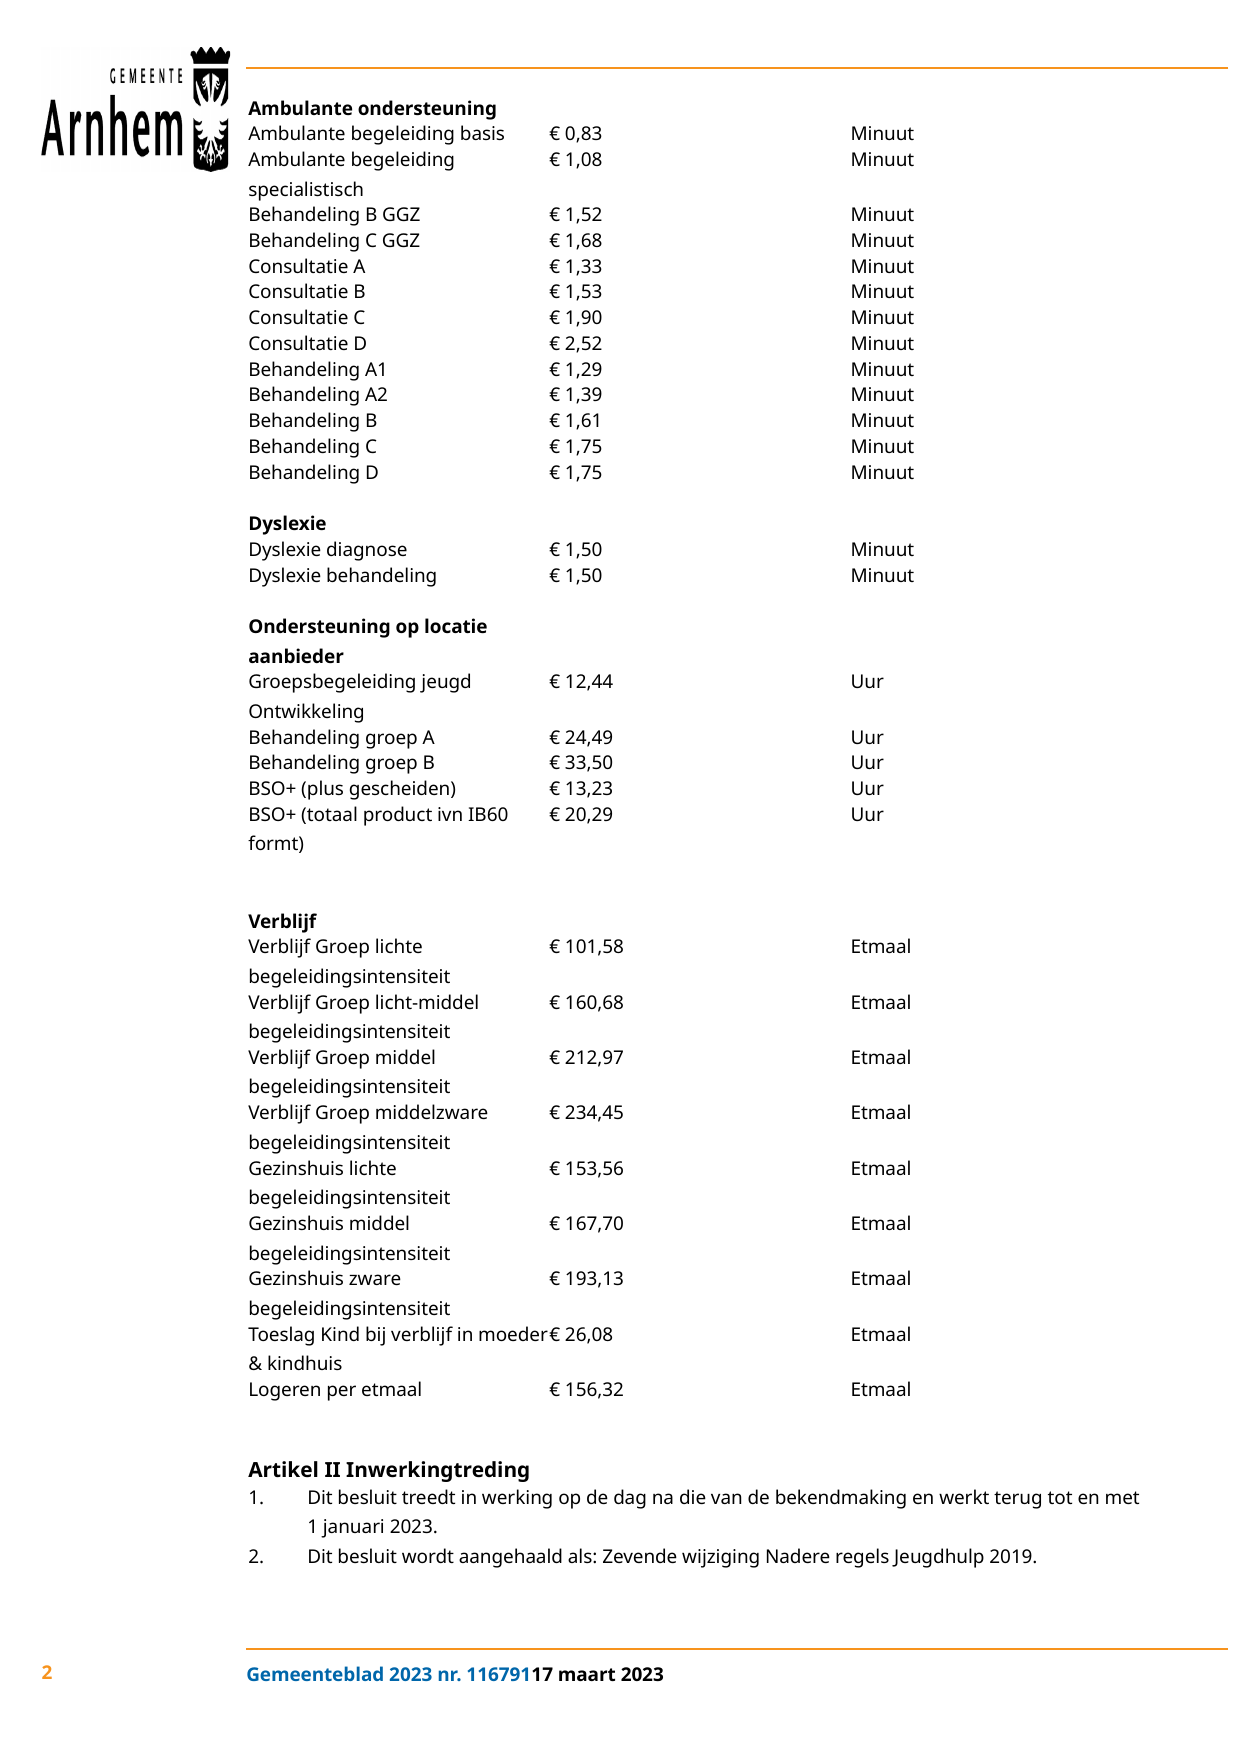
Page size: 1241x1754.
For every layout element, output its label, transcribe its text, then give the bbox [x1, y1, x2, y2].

table_cell Etmaal [850, 1376, 1152, 1402]
table_cell € 1,75 [549, 433, 850, 459]
table_cell Minuut [850, 536, 1152, 562]
table_cell € 2,52 [549, 330, 850, 356]
table_cell Toeslag Kind bij verblijf in moeder & kindhuis [248, 1321, 549, 1376]
table_cell Verblijf Groep middel begeleidingsintensiteit [248, 1044, 549, 1099]
table_cell Ambulante begeleiding specialistisch [248, 146, 549, 202]
list Dit besluit treedt in werking op de dag na die van de bekendmaking en werkt terug tot en met 1 januari 2023. [248, 1484, 1152, 1539]
table_cell Minuut [850, 121, 1152, 146]
table_cell € 1,61 [549, 408, 850, 433]
table_cell € 193,13 [549, 1265, 850, 1321]
table_cell Logeren per etmaal [248, 1376, 549, 1402]
table_cell € 0,83 [549, 121, 850, 146]
table_cell Minuut [850, 382, 1152, 407]
table_cell Ambulante ondersteuning [248, 95, 549, 121]
table_cell Etmaal [850, 1210, 1152, 1265]
table_cell Behandeling C [248, 433, 549, 459]
table_cell [549, 510, 850, 536]
table_cell € 13,23 [549, 775, 850, 801]
table_cell € 156,32 [549, 1376, 850, 1402]
table_cell Gezinshuis lichte begeleidingsintensiteit [248, 1155, 549, 1210]
table_cell Etmaal [850, 1265, 1152, 1321]
table_cell [850, 485, 1152, 510]
table_cell Behandeling groep B [248, 750, 549, 775]
table_cell Etmaal [850, 989, 1152, 1044]
table_cell € 1,08 [549, 146, 850, 202]
table_cell [549, 882, 850, 908]
table_cell Dyslexie diagnose [248, 536, 549, 562]
table_cell [549, 95, 850, 121]
table_cell Minuut [850, 279, 1152, 304]
table_cell Etmaal [850, 1321, 1152, 1376]
table_cell € 167,70 [549, 1210, 850, 1265]
table_cell Groepsbegeleiding jeugd Ontwikkeling [248, 669, 549, 724]
table_cell Dyslexie [248, 510, 549, 536]
table_cell € 1,33 [549, 253, 850, 279]
table_cell Ambulante begeleiding basis [248, 121, 549, 146]
table_cell [549, 588, 850, 613]
table_cell € 101,58 [549, 934, 850, 989]
table_cell Behandeling D [248, 459, 549, 484]
list Dit besluit wordt aangehaald als: Zevende wijziging Nadere regels Jeugdhulp 2019. [248, 1543, 1152, 1569]
table_cell Verblijf Groep lichte begeleidingsintensiteit [248, 934, 549, 989]
table_cell Behandeling B GGZ [248, 202, 549, 227]
table_cell € 1,50 [549, 562, 850, 587]
table_cell Etmaal [850, 1155, 1152, 1210]
table_cell Gezinshuis zware begeleidingsintensiteit [248, 1265, 549, 1321]
table_cell Behandeling groep A [248, 724, 549, 749]
table_cell € 26,08 [549, 1321, 850, 1376]
table_cell Behandeling A1 [248, 356, 549, 382]
text Artikel II Inwerkingtreding [248, 1455, 1152, 1484]
table_cell [850, 510, 1152, 536]
table_cell Uur [850, 775, 1152, 801]
table_cell Minuut [850, 356, 1152, 382]
table_cell [549, 613, 850, 668]
table_cell € 24,49 [549, 724, 850, 749]
table_cell Minuut [850, 202, 1152, 227]
table_cell € 212,97 [549, 1044, 850, 1099]
table_cell Etmaal [850, 1100, 1152, 1155]
table_cell € 1,90 [549, 305, 850, 330]
table_cell Verblijf Groep middelzware begeleidingsintensiteit [248, 1100, 549, 1155]
table_cell [850, 95, 1152, 121]
table_cell Verblijf Groep licht-middel begeleidingsintensiteit [248, 989, 549, 1044]
table_cell Ondersteuning op locatie aanbieder [248, 613, 549, 668]
table_cell [549, 856, 850, 882]
table_cell € 1,68 [549, 227, 850, 253]
table_cell [248, 485, 549, 510]
table_cell Behandeling A2 [248, 382, 549, 407]
table_cell Gezinshuis middel begeleidingsintensiteit [248, 1210, 549, 1265]
table_cell Minuut [850, 562, 1152, 587]
table_cell [549, 485, 850, 510]
table_cell Consultatie D [248, 330, 549, 356]
table_cell € 1,50 [549, 536, 850, 562]
table_cell € 1,52 [549, 202, 850, 227]
table_cell € 1,75 [549, 459, 850, 484]
table_cell Uur [850, 724, 1152, 749]
table_cell Etmaal [850, 1044, 1152, 1099]
table_cell € 1,53 [549, 279, 850, 304]
table_cell € 153,56 [549, 1155, 850, 1210]
table_cell [850, 588, 1152, 613]
table_cell € 33,50 [549, 750, 850, 775]
table_cell Minuut [850, 305, 1152, 330]
table_cell Minuut [850, 408, 1152, 433]
table_cell Uur [850, 750, 1152, 775]
table_cell Minuut [850, 146, 1152, 202]
table_cell € 1,29 [549, 356, 850, 382]
table_cell € 234,45 [549, 1100, 850, 1155]
table_cell [850, 856, 1152, 882]
table_cell [850, 613, 1152, 668]
table_cell BSO+ (plus gescheiden) [248, 775, 549, 801]
table_cell Uur [850, 801, 1152, 856]
table_cell Verblijf [248, 908, 549, 933]
table_cell BSO+ (totaal product ivn IB60 formt) [248, 801, 549, 856]
table_cell Consultatie C [248, 305, 549, 330]
picture [41, 47, 231, 172]
table_cell € 20,29 [549, 801, 850, 856]
table_cell Minuut [850, 433, 1152, 459]
table_cell Minuut [850, 253, 1152, 279]
table_cell Dyslexie behandeling [248, 562, 549, 587]
table_cell [850, 882, 1152, 908]
table_cell Minuut [850, 330, 1152, 356]
table_cell [549, 908, 850, 933]
table_cell Uur [850, 669, 1152, 724]
table_cell € 160,68 [549, 989, 850, 1044]
table_cell Behandeling B [248, 408, 549, 433]
table_cell [248, 856, 549, 882]
table_cell Minuut [850, 227, 1152, 253]
table_cell [248, 882, 549, 908]
table_cell Behandeling C GGZ [248, 227, 549, 253]
table_cell [850, 908, 1152, 933]
table_cell € 1,39 [549, 382, 850, 407]
table_cell [248, 588, 549, 613]
table_cell Consultatie B [248, 279, 549, 304]
table_cell € 12,44 [549, 669, 850, 724]
table_cell Etmaal [850, 934, 1152, 989]
table_cell Minuut [850, 459, 1152, 484]
table_cell Consultatie A [248, 253, 549, 279]
